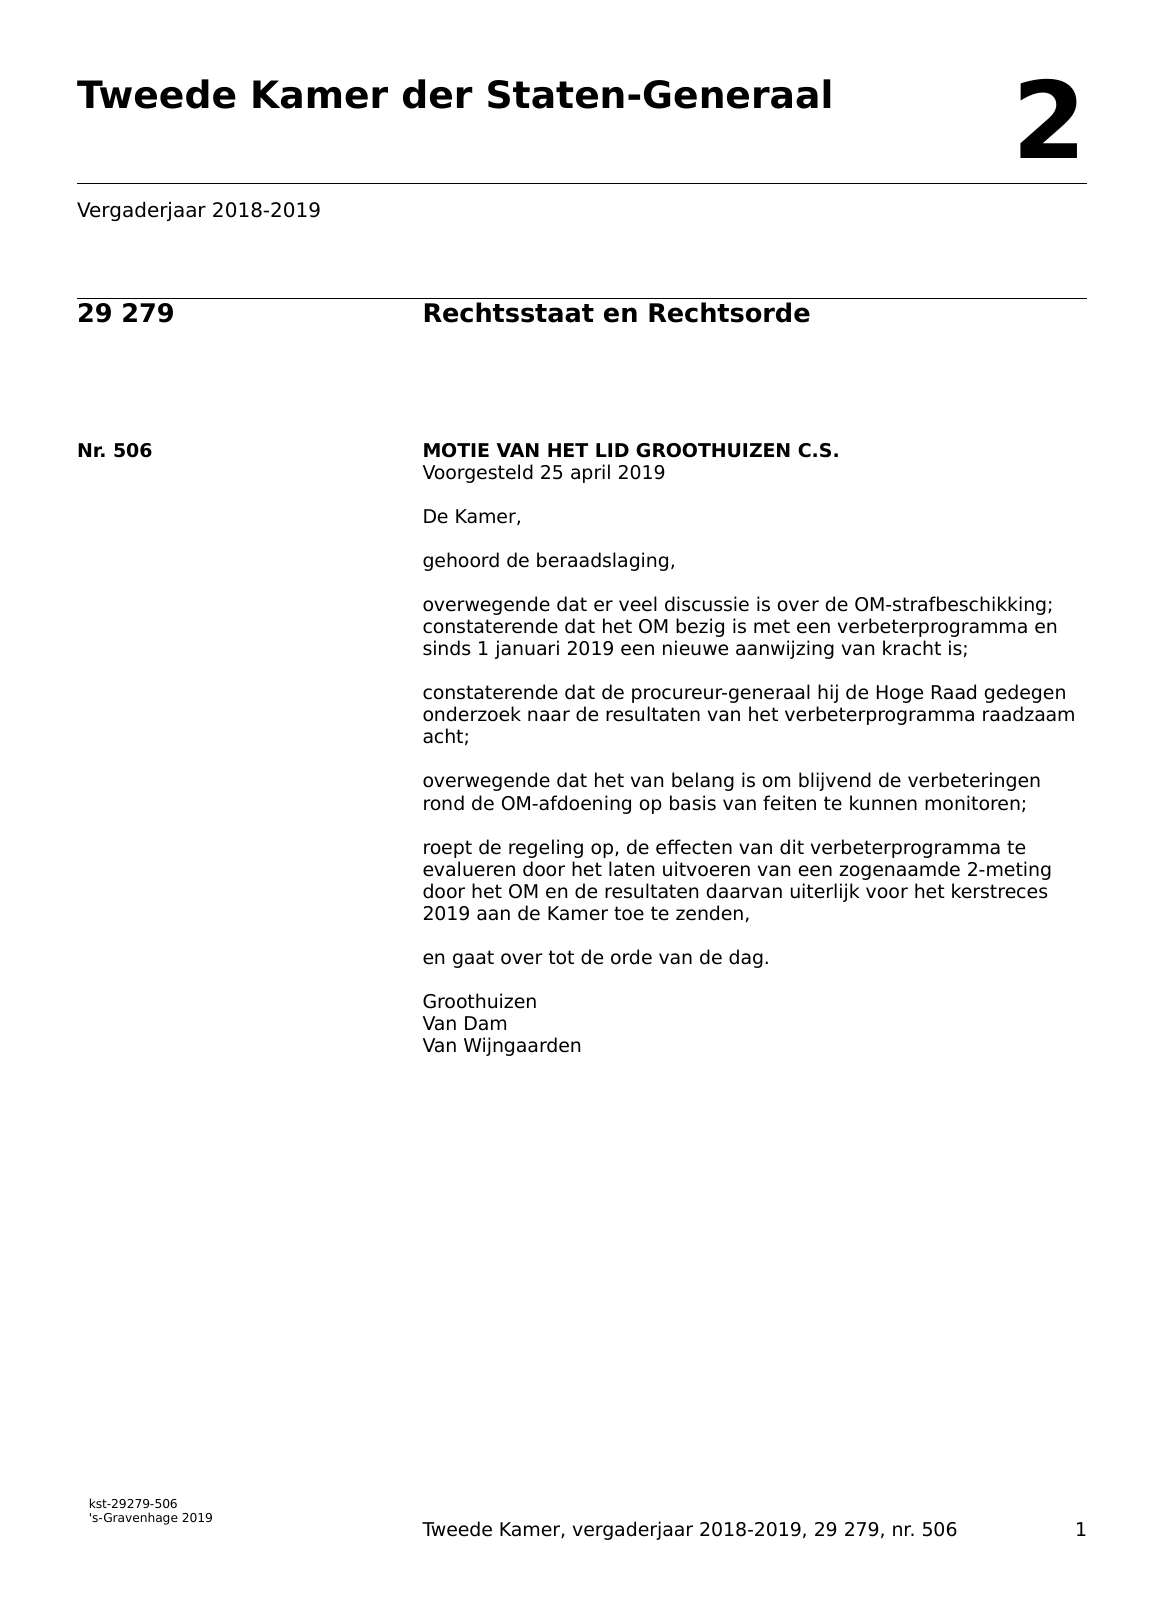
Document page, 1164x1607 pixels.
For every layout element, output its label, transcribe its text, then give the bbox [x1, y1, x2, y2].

text Van Wijngaarden [422, 1035, 1087, 1057]
text 's-Gravenhage 2019 [88, 1511, 323, 1525]
table_header 2 [886, 59, 1087, 183]
subtitle Nr. 506 MOTIE VAN HET LID GROOTHUIZEN C.S. [77, 440, 1087, 462]
text overwegende dat er veel discussie is over de OM-strafbeschikking; [422, 594, 1087, 616]
text kst-29279-506 [88, 1497, 323, 1511]
text Voorgesteld 25 april 2019 [422, 462, 1087, 484]
text roept de regeling op, de effecten van dit verbeterprogramma te evalueren door het laten uitvoeren van een zogenaamde 2-meting door het OM en de resultaten daarvan uiterlijk voor het kerstreces 2019 aan de Kamer toe te zenden, [422, 837, 1087, 924]
text gehoord de beraadslaging, [422, 550, 1087, 572]
text De Kamer, [422, 506, 1087, 528]
text constaterende dat het OM bezig is met een verbeterprogramma en sinds 1 januari 2019 een nieuwe aanwijzing van kracht is; [422, 616, 1087, 660]
text en gaat over tot de orde van de dag. [422, 947, 1087, 969]
table_header Tweede Kamer der Staten-Generaal [77, 59, 886, 183]
text constaterende dat de procureur-generaal hij de Hoge Raad gedegen onderzoek naar de resultaten van het verbeterprogramma raadzaam acht; [422, 682, 1087, 748]
table_cell Vergaderjaar 2018-2019 [77, 184, 1087, 298]
subtitle 29 279 Rechtsstaat en Rechtsorde [77, 299, 1087, 329]
text Groothuizen [422, 991, 1087, 1013]
text Van Dam [422, 1013, 1087, 1035]
text overwegende dat het van belang is om blijvend de verbeteringen rond de OM-afdoening op basis van feiten te kunnen monitoren; [422, 770, 1087, 814]
